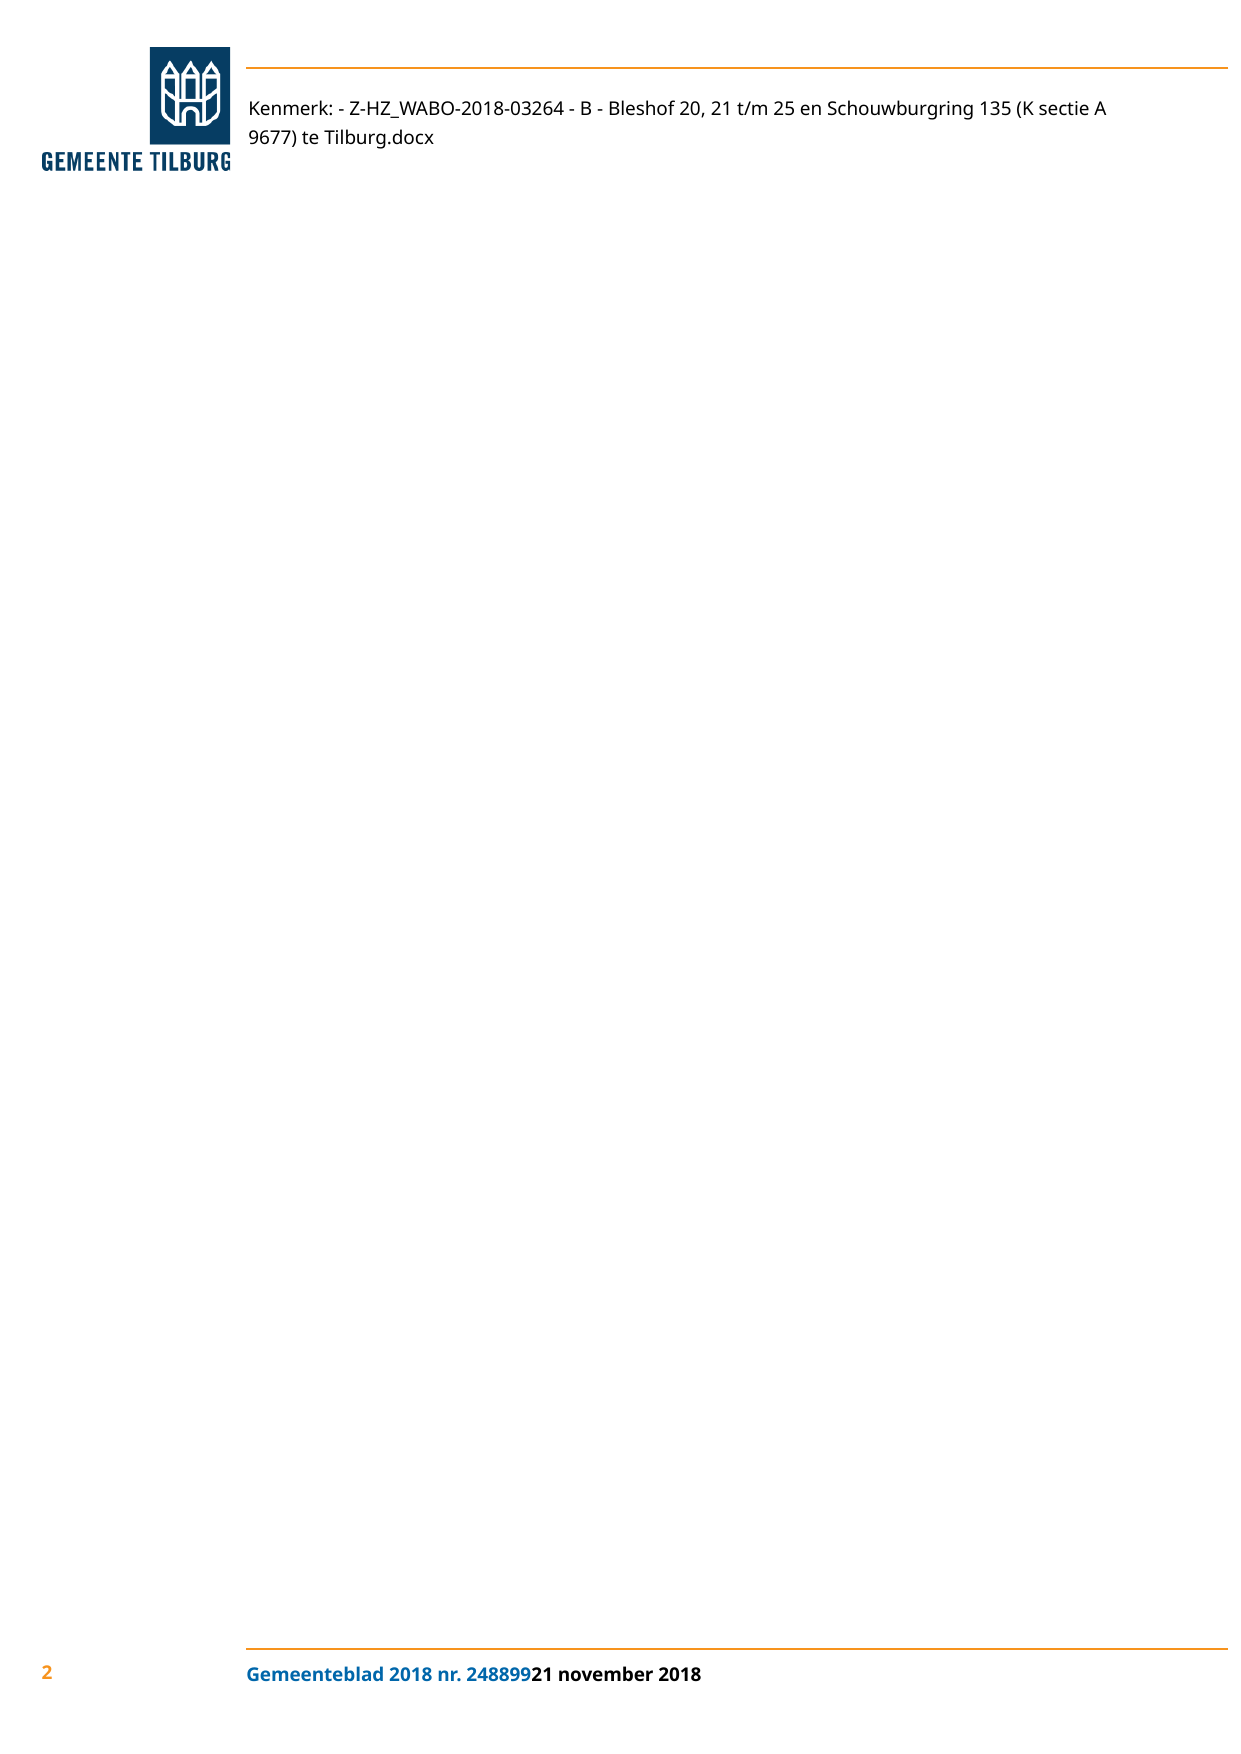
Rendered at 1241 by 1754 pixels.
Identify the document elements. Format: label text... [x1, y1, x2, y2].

text Kenmerk: - Z-HZ_WABO-2018-03264 - B - Bleshof 20, 21 t/m 25 en Schouwburgring 135 (K sectie A 9677) te Tilburg.docx [248, 95, 1152, 150]
picture [41, 47, 231, 172]
